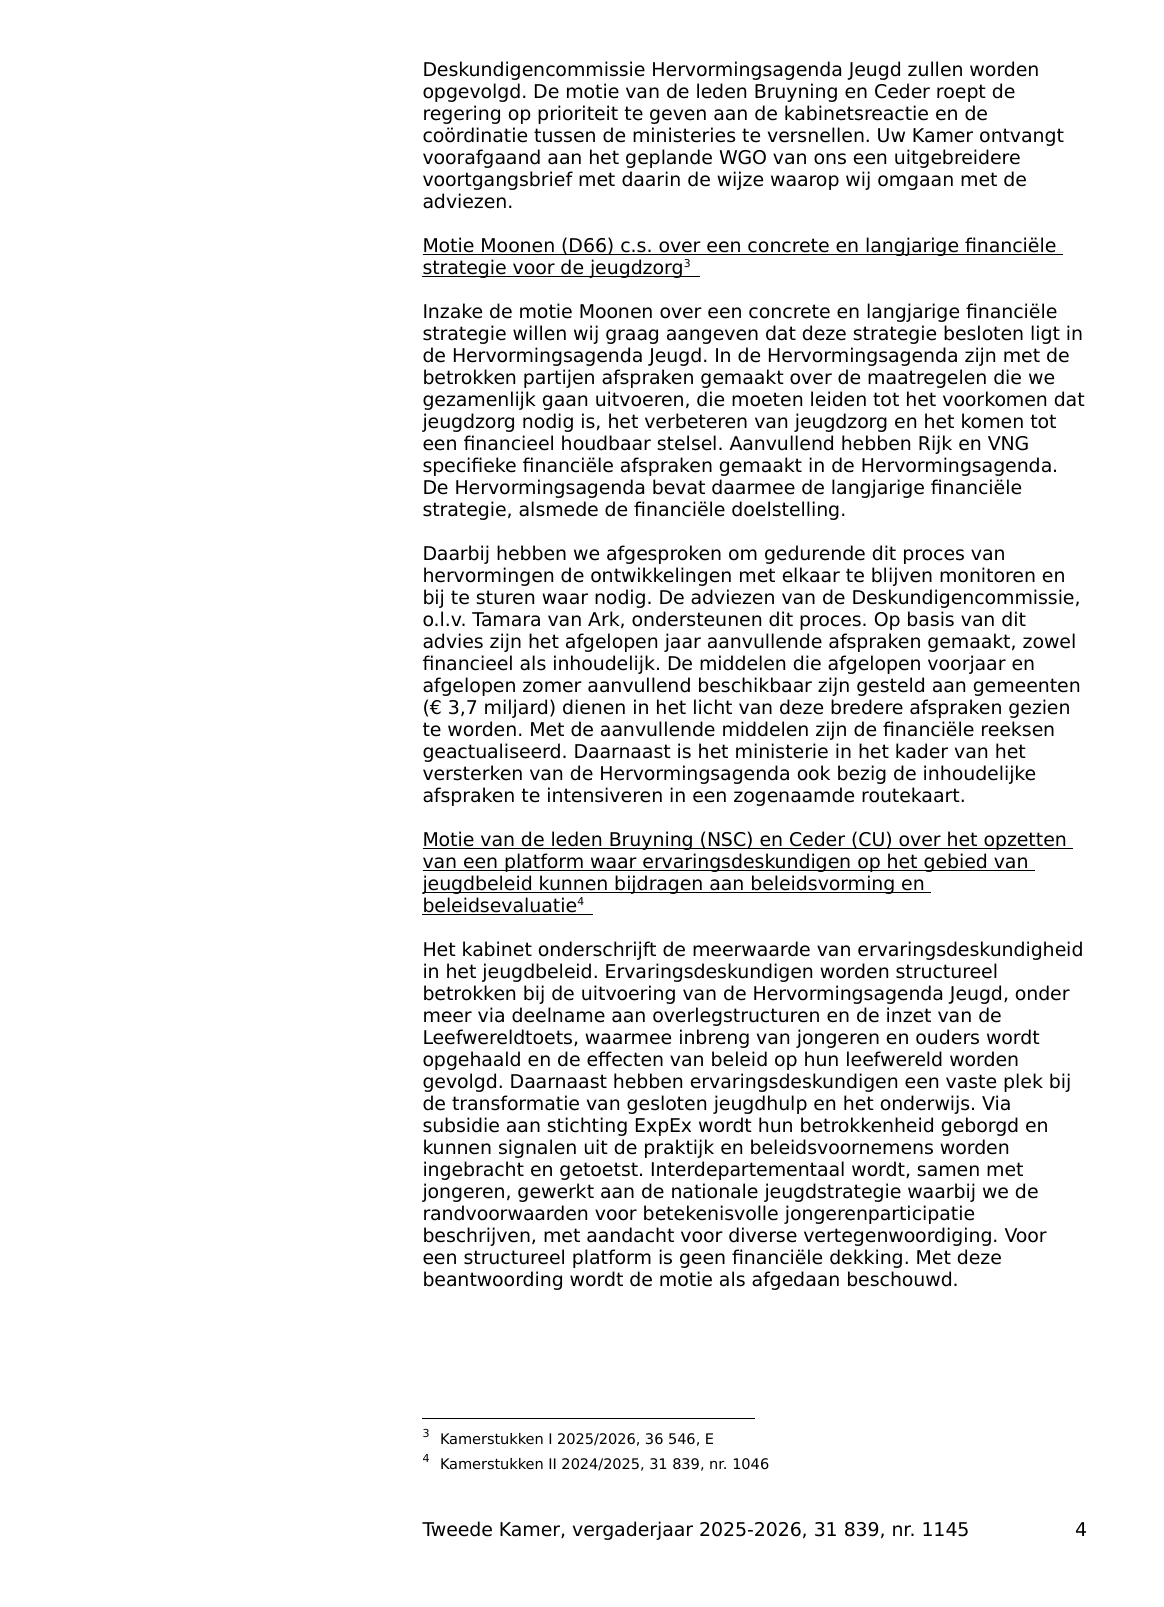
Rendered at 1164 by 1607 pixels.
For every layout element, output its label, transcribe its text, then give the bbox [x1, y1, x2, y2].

text Kamerstukken II 2024/2025, 31 839, nr. 1046 [422, 1452, 1087, 1474]
text Kamerstukken I 2025/2026, 36 546, E [422, 1427, 1087, 1449]
text Inzake de motie Moonen over een concrete en langjarige financiële strategie willen wij graag aangeven dat deze strategie besloten ligt in de Hervormingsagenda Jeugd. In de Hervormingsagenda zijn met de betrokken partijen afspraken gemaakt over de maatregelen die we gezamenlijk gaan uitvoeren, die moeten leiden tot het voorkomen dat jeugdzorg nodig is, het verbeteren van jeugdzorg en het komen tot een financieel houdbaar stelsel. Aanvullend hebben Rijk en VNG specifieke financiële afspraken gemaakt in de Hervormingsagenda. De Hervormingsagenda bevat daarmee de langjarige financiële strategie, alsmede de financiële doelstelling. [422, 301, 1087, 521]
text Daarbij hebben we afgesproken om gedurende dit proces van hervormingen de ontwikkelingen met elkaar te blijven monitoren en bij te sturen waar nodig. De adviezen van de Deskundigencommissie, o.l.v. Tamara van Ark, ondersteunen dit proces. Op basis van dit advies zijn het afgelopen jaar aanvullende afspraken gemaakt, zowel financieel als inhoudelijk. De middelen die afgelopen voorjaar en afgelopen zomer aanvullend beschikbaar zijn gesteld aan gemeenten (€ 3,7 miljard) dienen in het licht van deze bredere afspraken gezien te worden. Met de aanvullende middelen zijn de financiële reeksen geactualiseerd. Daarnaast is het ministerie in het kader van het versterken van de Hervormingsagenda ook bezig de inhoudelijke afspraken te intensiveren in een zogenaamde routekaart. [422, 543, 1087, 807]
subtitle Motie van de leden Bruyning (NSC) en Ceder (CU) over het opzetten van een platform waar ervaringsdeskundigen op het gebied van jeugdbeleid kunnen bijdragen aan beleidsvorming en beleidsevaluatie [422, 829, 1087, 917]
subtitle Motie Moonen (D66) c.s. over een concrete en langjarige financiële strategie voor de jeugdzorg [422, 235, 1087, 279]
text Het kabinet onderschrijft de meerwaarde van ervaringsdeskundigheid in het jeugdbeleid. Ervaringsdeskundigen worden structureel betrokken bij de uitvoering van de Hervormingsagenda Jeugd, onder meer via deelname aan overlegstructuren en de inzet van de Leefwereldtoets, waarmee inbreng van jongeren en ouders wordt opgehaald en de effecten van beleid op hun leefwereld worden gevolgd. Daarnaast hebben ervaringsdeskundigen een vaste plek bij de transformatie van gesloten jeugdhulp en het onderwijs. Via subsidie aan stichting ExpEx wordt hun betrokkenheid geborgd en kunnen signalen uit de praktijk en beleidsvoornemens worden ingebracht en getoetst. Interdepartementaal wordt, samen met jongeren, gewerkt aan de nationale jeugdstrategie waarbij we de randvoorwaarden voor betekenisvolle jongerenparticipatie beschrijven, met aandacht voor diverse vertegenwoordiging. Voor een structureel platform is geen financiële dekking. Met deze beantwoording wordt de motie als afgedaan beschouwd. [422, 939, 1087, 1291]
text Deskundigencommissie Hervormingsagenda Jeugd zullen worden opgevolgd. De motie van de leden Bruyning en Ceder roept de regering op prioriteit te geven aan de kabinetsreactie en de coördinatie tussen de ministeries te versnellen. Uw Kamer ontvangt voorafgaand aan het geplande WGO van ons een uitgebreidere voortgangsbrief met daarin de wijze waarop wij omgaan met de adviezen. [422, 59, 1087, 213]
